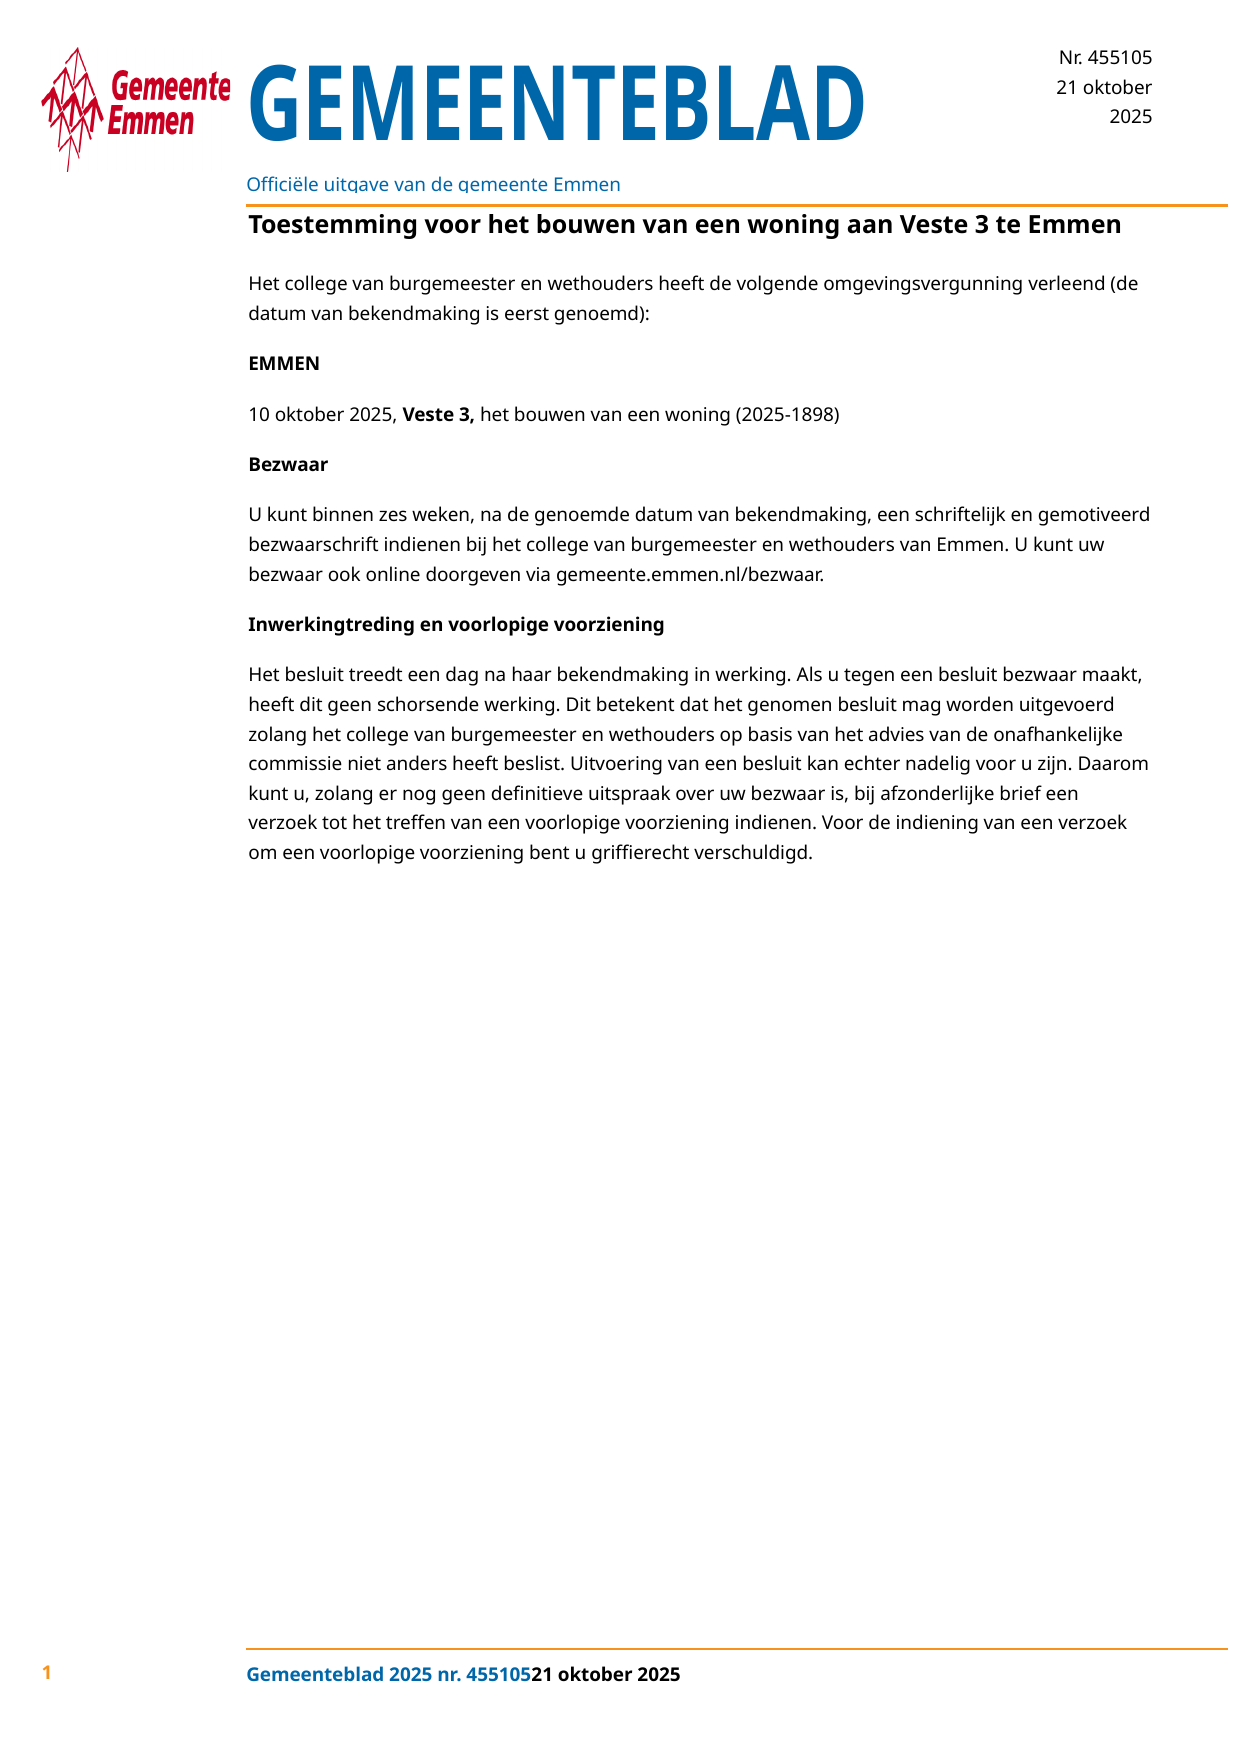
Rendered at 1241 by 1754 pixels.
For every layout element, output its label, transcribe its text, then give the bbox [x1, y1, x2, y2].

text Inwerkingtreding en voorlopige voorziening [248, 611, 1152, 637]
text Het college van burgemeester en wethouders heeft de volgende omgevingsvergunning verleend (de datum van bekendmaking is eerst genoemd): [248, 270, 1152, 326]
text U kunt binnen zes weken, na de genoemde datum van bekendmaking, een schriftelijk en gemotiveerd bezwaarschrift indienen bij het college van burgemeester en wethouders van Emmen. U kunt uw bezwaar ook online doorgeven via gemeente.emmen.nl/bezwaar. [248, 502, 1152, 586]
text Toestemming voor het bouwen van een woning aan Veste 3 te Emmen [248, 207, 1152, 241]
text EMMEN [248, 350, 1152, 376]
text 10 oktober 2025, Veste 3, het bouwen van een woning (2025-1898) [248, 401, 1152, 426]
text Het besluit treedt een dag na haar bekendmaking in werking. Als u tegen een besluit bezwaar maakt, heeft dit geen schorsende werking. Dit betekent dat het genomen besluit mag worden uitgevoerd zolang het college van burgemeester en wethouders op basis van het advies van de onafhankelijke commissie niet anders heeft beslist. Uitvoering van een besluit kan echter nadelig voor u zijn. Daarom kunt u, zolang er nog geen definitieve uitspraak over uw bezwaar is, bij afzonderlijke brief een verzoek tot het treffen van een voorlopige voorziening indienen. Voor de indiening van een verzoek om een voorlopige voorziening bent u griffierecht verschuldigd. [248, 662, 1152, 865]
text Bezwaar [248, 451, 1152, 477]
picture [41, 47, 231, 172]
